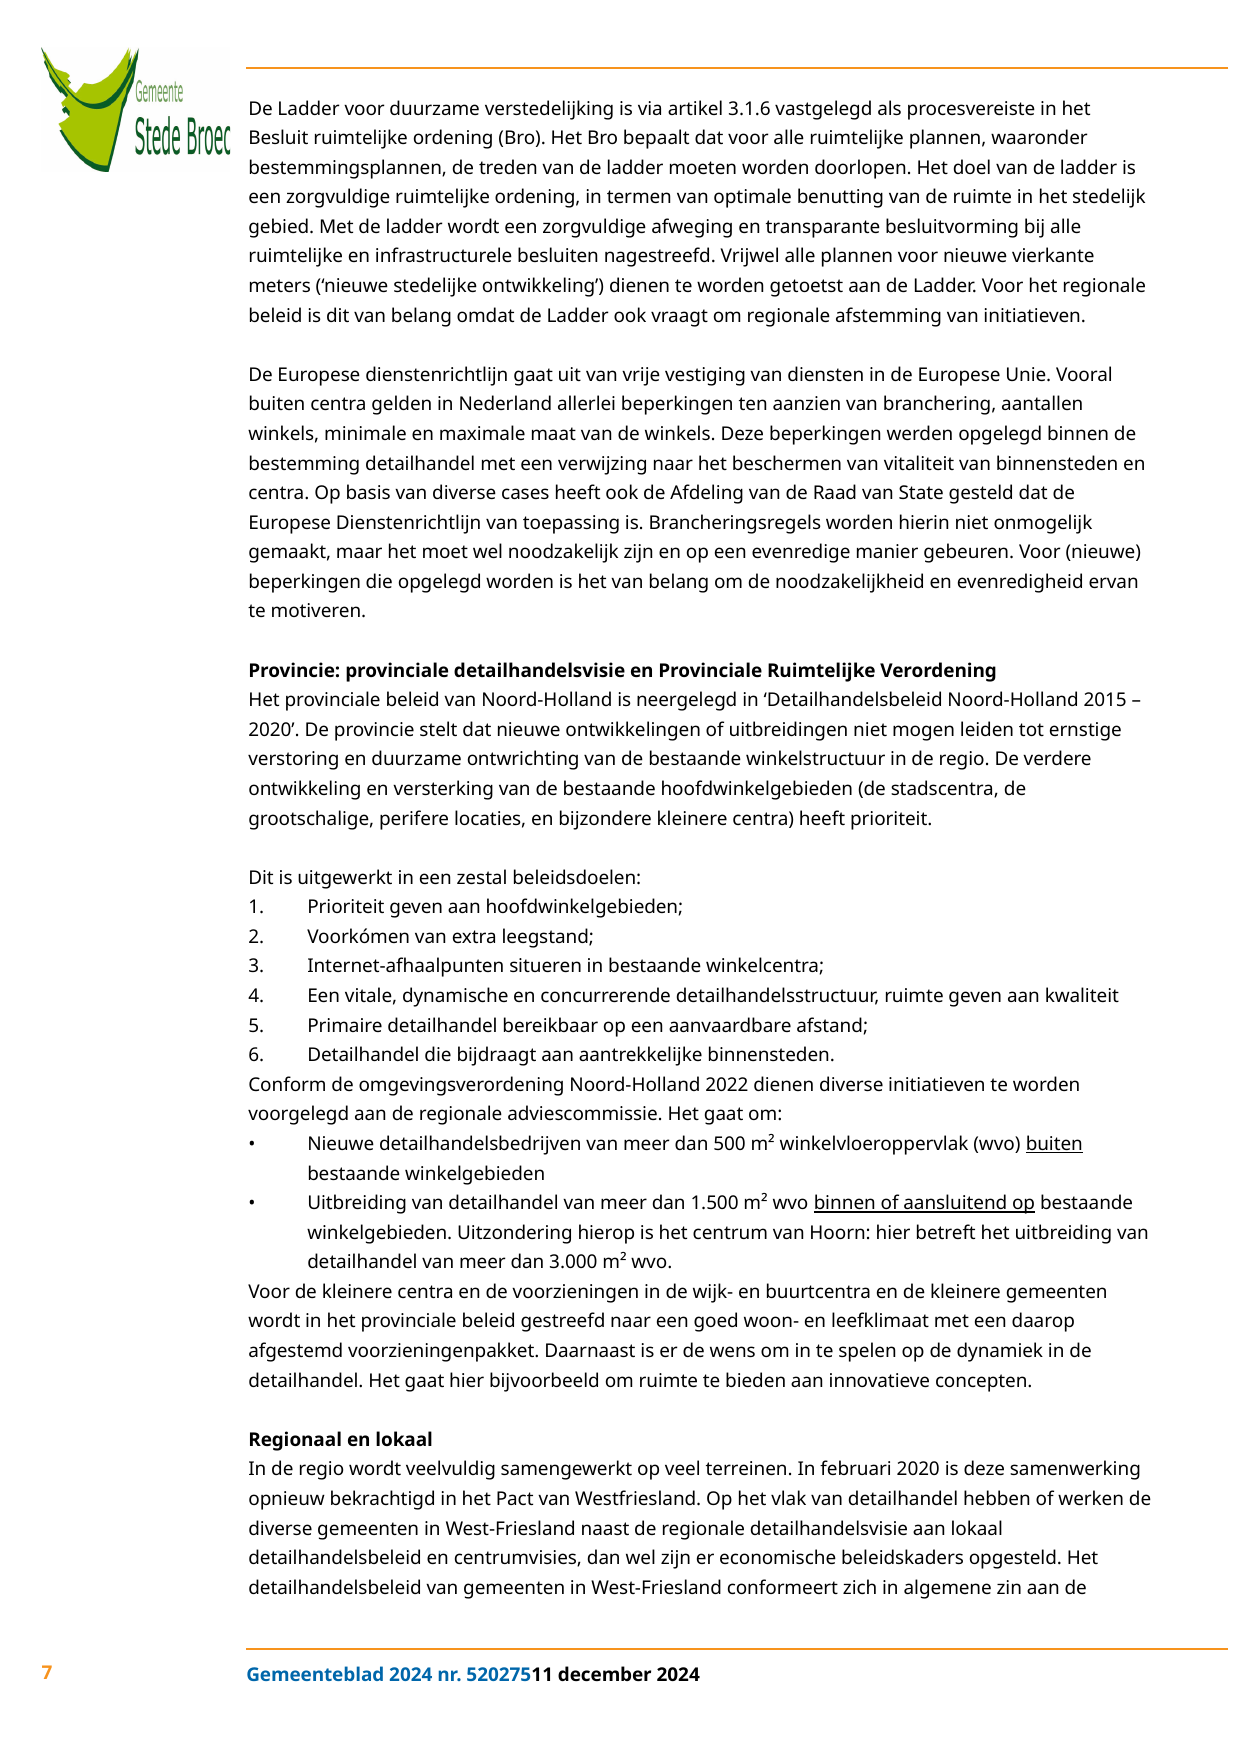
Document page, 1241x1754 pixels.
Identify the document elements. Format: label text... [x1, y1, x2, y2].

list Internet-afhaalpunten situeren in bestaande winkelcentra; [248, 953, 1152, 978]
text Regionaal en lokaal [248, 1426, 1152, 1452]
text Het provinciale beleid van Noord-Holland is neergelegd in ‘Detailhandelsbeleid Noord-Holland 2015 – 2020’. De provincie stelt dat nieuwe ontwikkelingen of uitbreidingen niet mogen leiden tot ernstige verstoring en duurzame ontwrichting van de bestaande winkelstructuur in de regio. De verdere ontwikkeling en versterking van de bestaande hoofdwinkelgebieden (de stadscentra, de grootschalige, perifere locaties, en bijzondere kleinere centra) heeft prioriteit. [248, 686, 1152, 831]
list Prioriteit geven aan hoofdwinkelgebieden; [248, 893, 1152, 919]
text Conform de omgevingsverordening Noord-Holland 2022 dienen diverse initiatieven te worden voorgelegd aan de regionale adviescommissie. Het gaat om: [248, 1071, 1152, 1126]
list Voorkómen van extra leegstand; [248, 923, 1152, 949]
list Detailhandel die bijdraagt aan aantrekkelijke binnensteden. [248, 1041, 1152, 1067]
list Uitbreiding van detailhandel van meer dan 1.500 m² wvo binnen of aansluitend op bestaande winkelgebieden. Uitzondering hierop is het centrum van Hoorn: hier betreft het uitbreiding van detailhandel van meer dan 3.000 m² wvo. [248, 1189, 1152, 1274]
text De Ladder voor duurzame verstedelijking is via artikel 3.1.6 vastgelegd als procesvereiste in het Besluit ruimtelijke ordening (Bro). Het Bro bepaalt dat voor alle ruimtelijke plannen, waaronder bestemmingsplannen, de treden van de ladder moeten worden doorlopen. Het doel van de ladder is een zorgvuldige ruimtelijke ordening, in termen van optimale benutting van de ruimte in het stedelijk gebied. Met de ladder wordt een zorgvuldige afweging en transparante besluitvorming bij alle ruimtelijke en infrastructurele besluiten nagestreefd. Vrijwel alle plannen voor nieuwe vierkante meters (‘nieuwe stedelijke ontwikkeling’) dienen te worden getoetst aan de Ladder. Voor het regionale beleid is dit van belang omdat de Ladder ook vraagt om regionale afstemming van initiatieven. [248, 95, 1152, 328]
text De Europese dienstenrichtlijn gaat uit van vrije vestiging van diensten in de Europese Unie. Vooral buiten centra gelden in Nederland allerlei beperkingen ten aanzien van branchering, aantallen winkels, minimale en maximale maat van de winkels. Deze beperkingen werden opgelegd binnen de bestemming detailhandel met een verwijzing naar het beschermen van vitaliteit van binnensteden en centra. Op basis van diverse cases heeft ook de Afdeling van de Raad van State gesteld dat de Europese Dienstenrichtlijn van toepassing is. Brancheringsregels worden hierin niet onmogelijk gemaakt, maar het moet wel noodzakelijk zijn en op een evenredige manier gebeuren. Voor (nieuwe) beperkingen die opgelegd worden is het van belang om de noodzakelijkheid en evenredigheid ervan te motiveren. [248, 361, 1152, 623]
list Een vitale, dynamische en concurrerende detailhandelsstructuur, ruimte geven aan kwaliteit [248, 982, 1152, 1008]
list Primaire detailhandel bereikbaar op een aanvaardbare afstand; [248, 1012, 1152, 1038]
text Dit is uitgewerkt in een zestal beleidsdoelen: [248, 864, 1152, 890]
picture [41, 47, 231, 172]
text Voor de kleinere centra en de voorzieningen in de wijk- en buurtcentra en de kleinere gemeenten wordt in het provinciale beleid gestreefd naar een goed woon- en leefklimaat met een daarop afgestemd voorzieningenpakket. Daarnaast is er de wens om in te spelen op de dynamiek in de detailhandel. Het gaat hier bijvoorbeeld om ruimte te bieden aan innovatieve concepten. [248, 1278, 1152, 1393]
text Provincie: provinciale detailhandelsvisie en Provinciale Ruimtelijke Verordening [248, 657, 1152, 683]
text In de regio wordt veelvuldig samengewerkt op veel terreinen. In februari 2020 is deze samenwerking opnieuw bekrachtigd in het Pact van Westfriesland. Op het vlak van detailhandel hebben of werken de diverse gemeenten in West-Friesland naast de regionale detailhandelsvisie aan lokaal detailhandelsbeleid en centrumvisies, dan wel zijn er economische beleidskaders opgesteld. Het detailhandelsbeleid van gemeenten in West-Friesland conformeert zich in algemene zin aan de [248, 1456, 1152, 1600]
list Nieuwe detailhandelsbedrijven van meer dan 500 m² winkelvloeroppervlak (wvo) buiten bestaande winkelgebieden [248, 1130, 1152, 1186]
